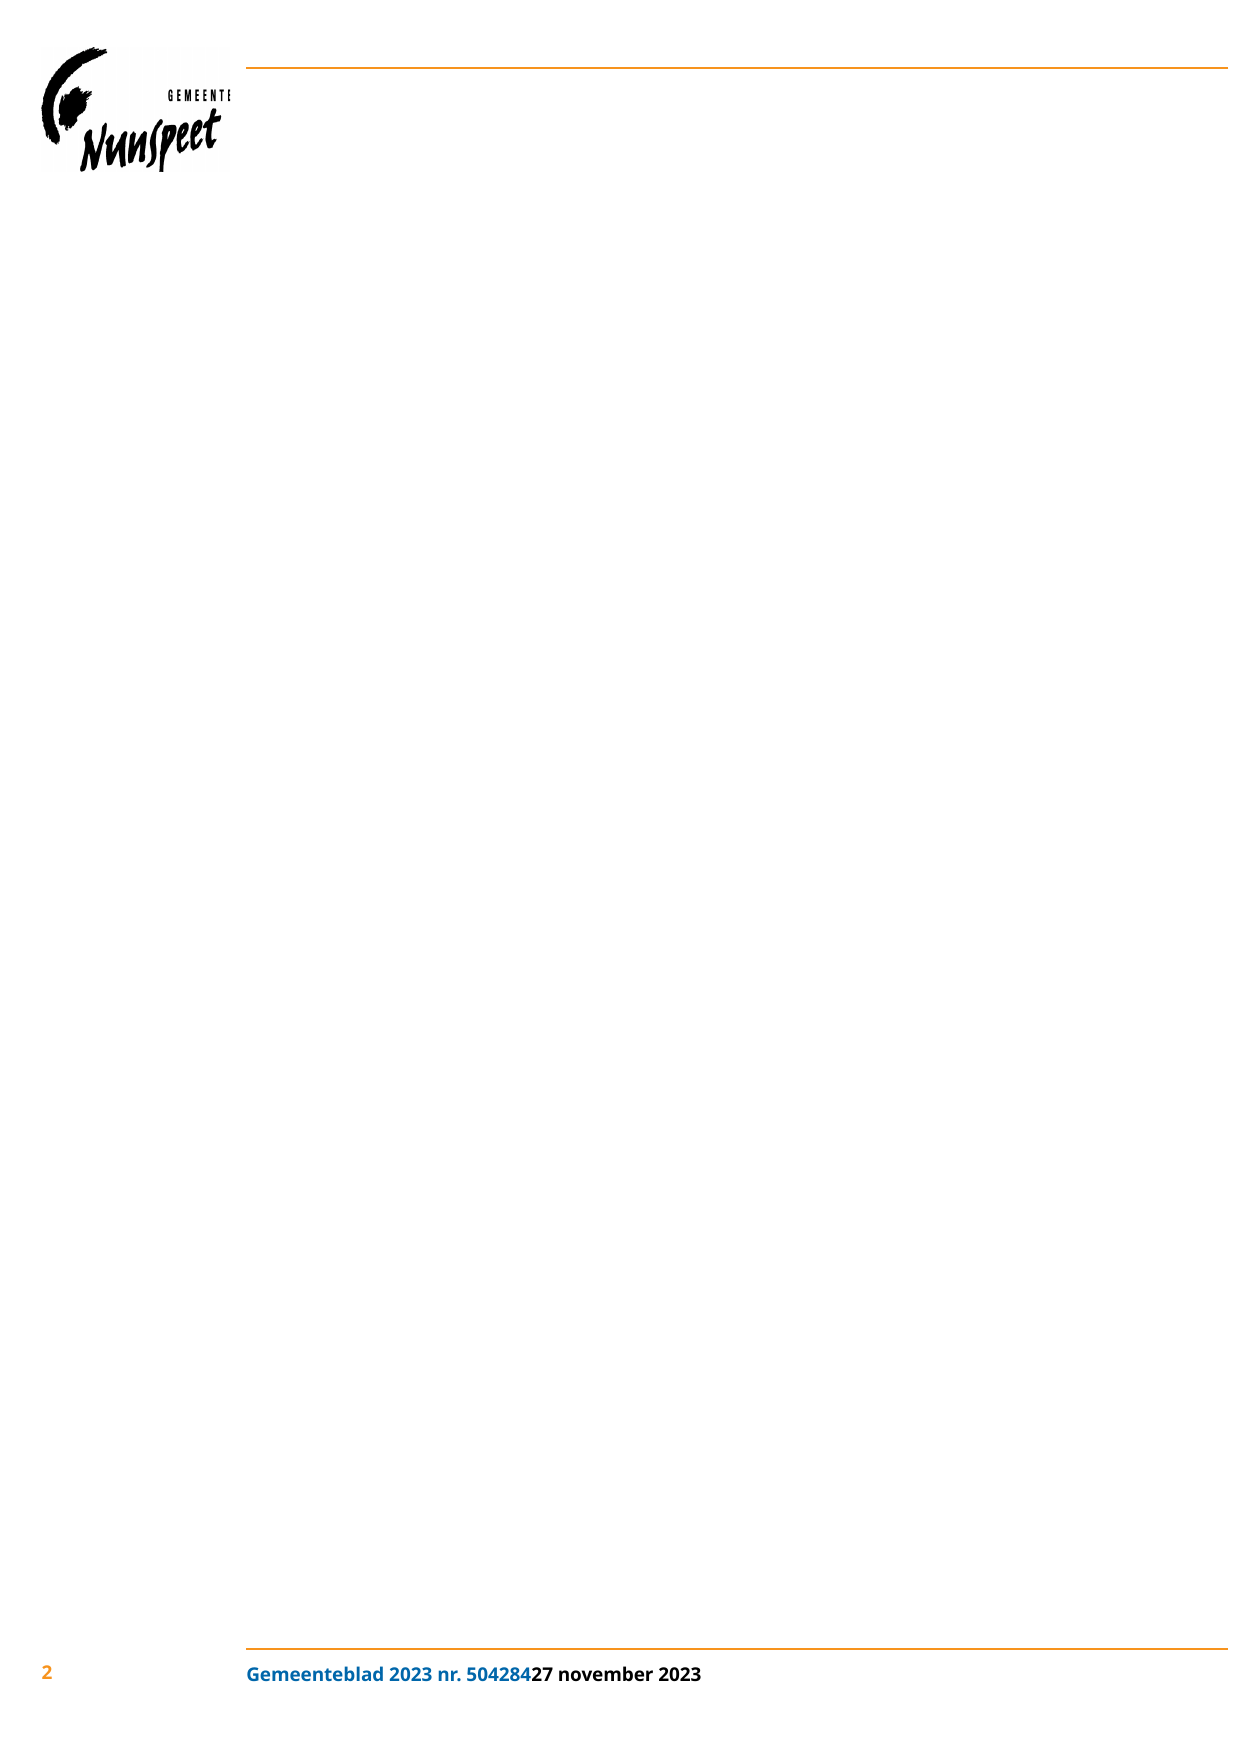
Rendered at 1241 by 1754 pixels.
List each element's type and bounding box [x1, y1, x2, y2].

picture [41, 47, 231, 172]
